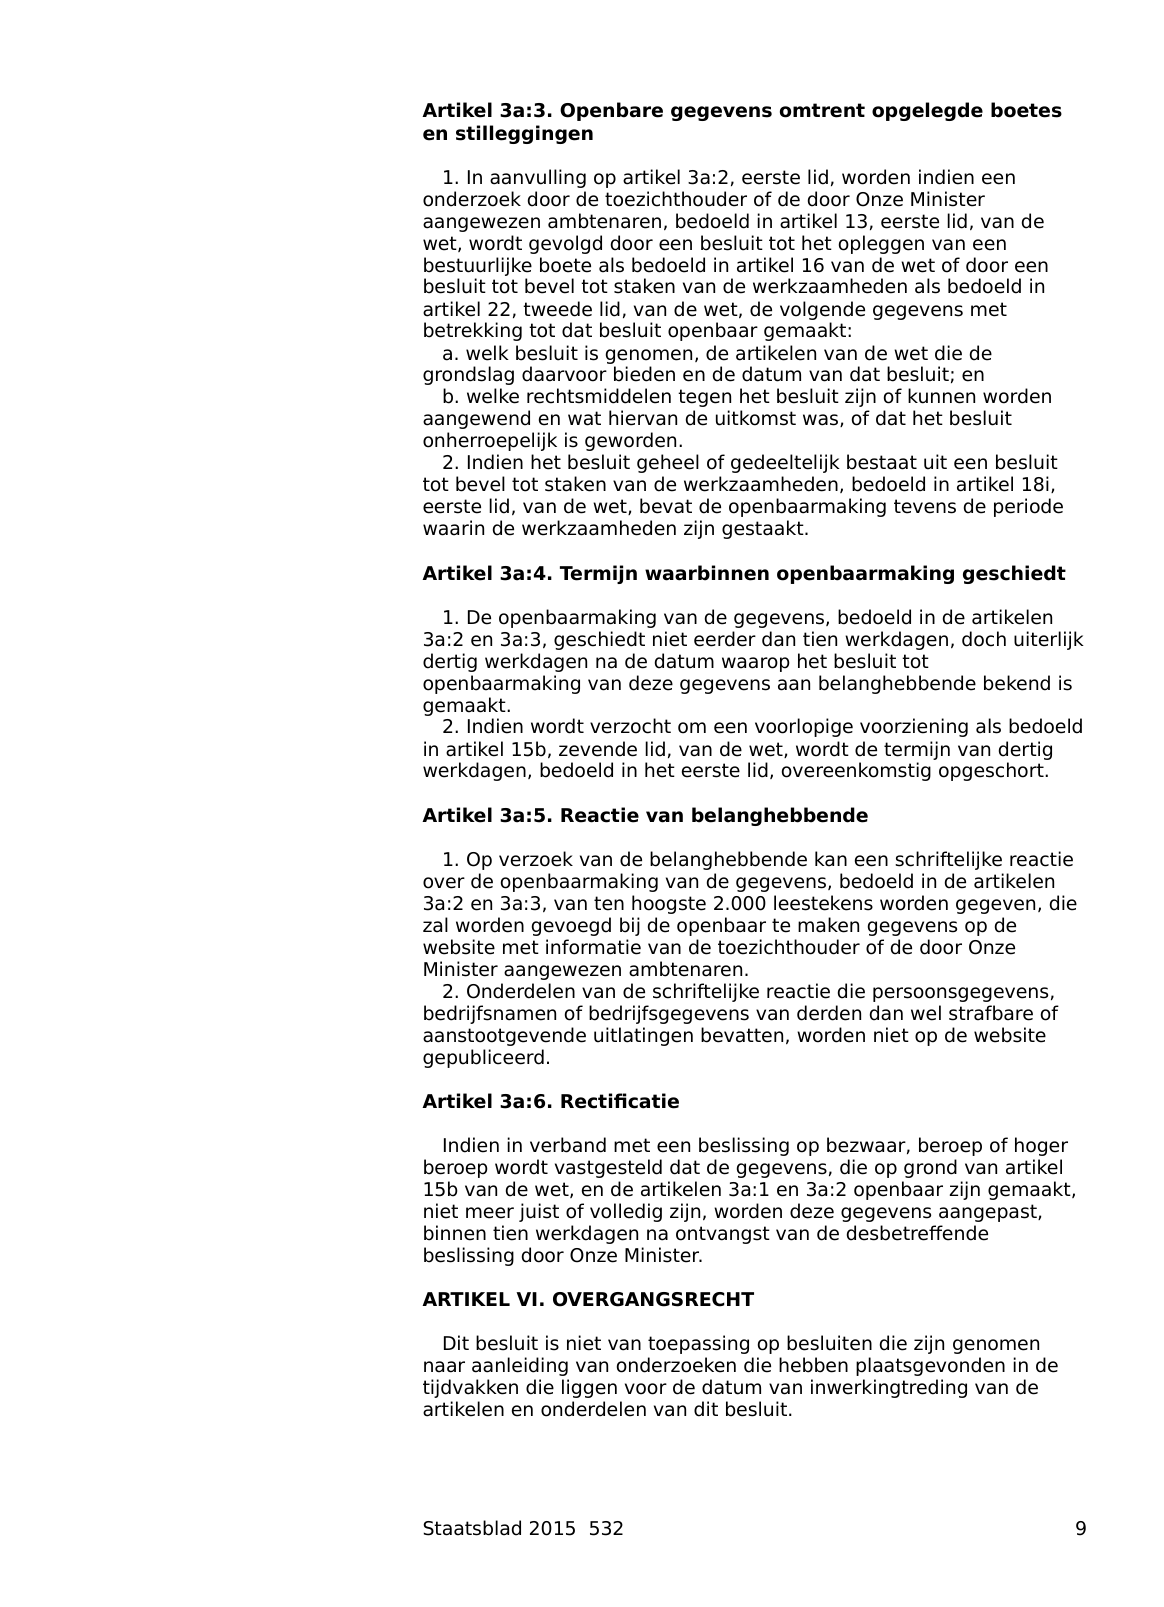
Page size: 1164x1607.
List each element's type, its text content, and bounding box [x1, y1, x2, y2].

text 1. De openbaarmaking van de gegevens, bedoeld in de artikelen 3a:2 en 3a:3, geschiedt niet eerder dan tien werkdagen, doch uiterlijk dertig werkdagen na de datum waarop het besluit tot openbaarmaking van deze gegevens aan belanghebbende bekend is gemaakt. [422, 607, 1087, 716]
subtitle Artikel 3a:6. Rectificatie [422, 1091, 1087, 1113]
text 1. Op verzoek van de belanghebbende kan een schriftelijke reactie over de openbaarmaking van de gegevens, bedoeld in de artikelen 3a:2 en 3a:3, van ten hoogste 2.000 leestekens worden gegeven, die zal worden gevoegd bij de openbaar te maken gegevens op de website met informatie van de toezichthouder of de door Onze Minister aangewezen ambtenaren. [422, 849, 1087, 981]
text b. welke rechtsmiddelen tegen het besluit zijn of kunnen worden aangewend en wat hiervan de uitkomst was, of dat het besluit onherroepelijk is geworden. [422, 386, 1087, 452]
text Dit besluit is niet van toepassing op besluiten die zijn genomen naar aanleiding van onderzoeken die hebben plaatsgevonden in de tijdvakken die liggen voor de datum van inwerkingtreding van de artikelen en onderdelen van dit besluit. [422, 1333, 1087, 1421]
subtitle ARTIKEL VI. OVERGANGSRECHT [422, 1289, 1087, 1311]
subtitle Artikel 3a:3. Openbare gegevens omtrent opgelegde boetes en stilleggingen [422, 100, 1087, 144]
text Indien in verband met een beslissing op bezwaar, beroep of hoger beroep wordt vastgesteld dat de gegevens, die op grond van artikel 15b van de wet, en de artikelen 3a:1 en 3a:2 openbaar zijn gemaakt, niet meer juist of volledig zijn, worden deze gegevens aangepast, binnen tien werkdagen na ontvangst van de desbetreffende beslissing door Onze Minister. [422, 1135, 1087, 1267]
subtitle Artikel 3a:5. Reactie van belanghebbende [422, 804, 1087, 827]
subtitle Artikel 3a:4. Termijn waarbinnen openbaarmaking geschiedt [422, 562, 1087, 584]
text a. welk besluit is genomen, de artikelen van de wet die de grondslag daarvoor bieden en de datum van dat besluit; en [422, 342, 1087, 386]
text 1. In aanvulling op artikel 3a:2, eerste lid, worden indien een onderzoek door de toezichthouder of de door Onze Minister aangewezen ambtenaren, bedoeld in artikel 13, eerste lid, van de wet, wordt gevolgd door een besluit tot het opleggen van een bestuurlijke boete als bedoeld in artikel 16 van de wet of door een besluit tot bevel tot staken van de werkzaamheden als bedoeld in artikel 22, tweede lid, van de wet, de volgende gegevens met betrekking tot dat besluit openbaar gemaakt: [422, 167, 1087, 342]
text 2. Indien wordt verzocht om een voorlopige voorziening als bedoeld in artikel 15b, zevende lid, van de wet, wordt de termijn van dertig werkdagen, bedoeld in het eerste lid, overeenkomstig opgeschort. [422, 716, 1087, 782]
text 2. Onderdelen van de schriftelijke reactie die persoonsgegevens, bedrijfsnamen of bedrijfsgegevens van derden dan wel strafbare of aanstootgevende uitlatingen bevatten, worden niet op de website gepubliceerd. [422, 981, 1087, 1068]
text 2. Indien het besluit geheel of gedeeltelijk bestaat uit een besluit tot bevel tot staken van de werkzaamheden, bedoeld in artikel 18i, eerste lid, van de wet, bevat de openbaarmaking tevens de periode waarin de werkzaamheden zijn gestaakt. [422, 452, 1087, 540]
